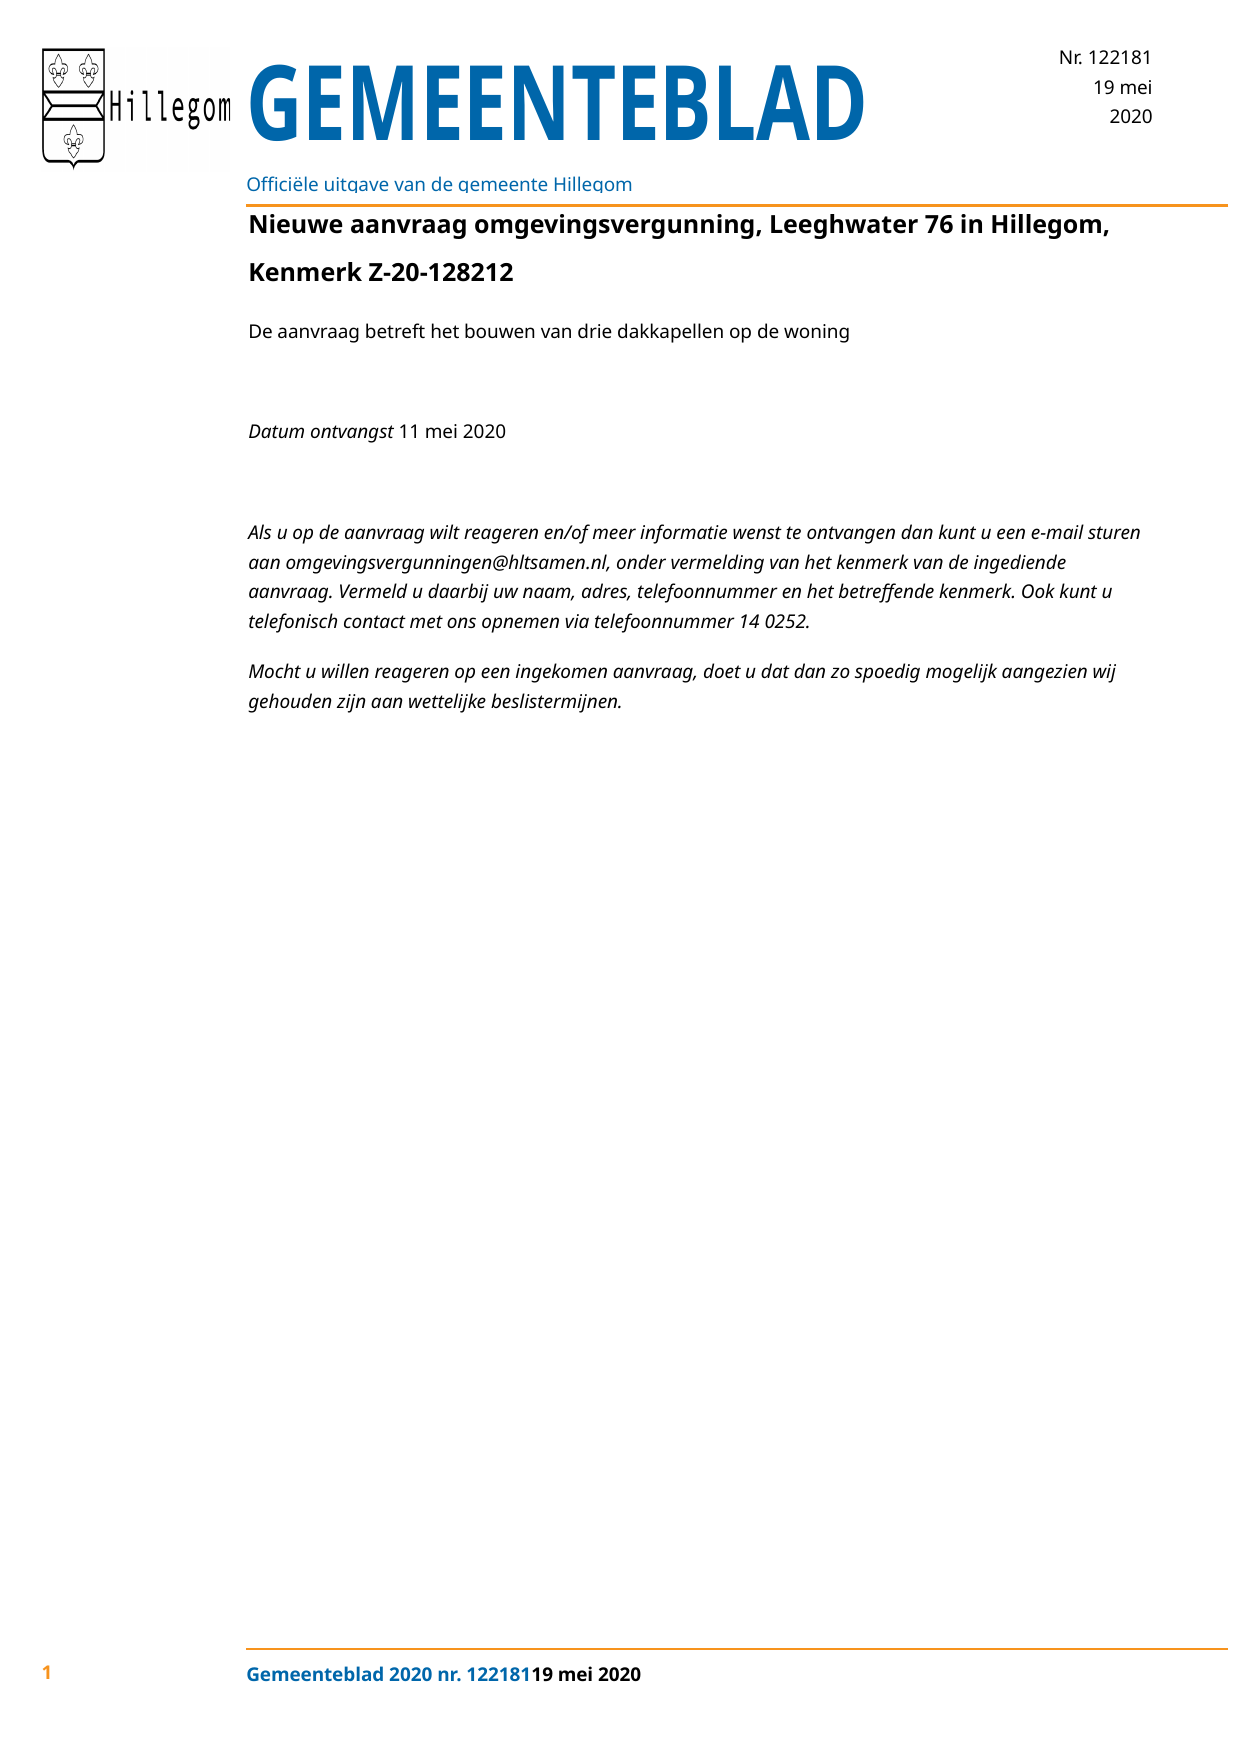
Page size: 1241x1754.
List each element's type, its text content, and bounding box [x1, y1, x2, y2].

text Als u op de aanvraag wilt reageren en/of meer informatie wenst te ontvangen dan kunt u een e-mail sturen aan omgevingsvergunningen@hltsamen.nl, onder vermelding van het kenmerk van de ingediende aanvraag. Vermeld u daarbij uw naam, adres, telefoonnummer en het betreffende kenmerk. Ook kunt u telefonisch contact met ons opnemen via telefoonnummer 14 0252. [248, 519, 1152, 634]
text Mocht u willen reageren op een ingekomen aanvraag, doet u dat dan zo spoedig mogelijk aangezien wij gehouden zijn aan wettelijke beslistermijnen. [248, 659, 1152, 714]
text Datum ontvangst 11 mei 2020 [248, 419, 1152, 444]
text De aanvraag betreft het bouwen van drie dakkapellen op de woning [248, 318, 1152, 344]
picture [41, 47, 231, 172]
text Nieuwe aanvraag omgevingsvergunning, Leeghwater 76 in Hillegom, Kenmerk Z-20-128212 [248, 207, 1152, 288]
